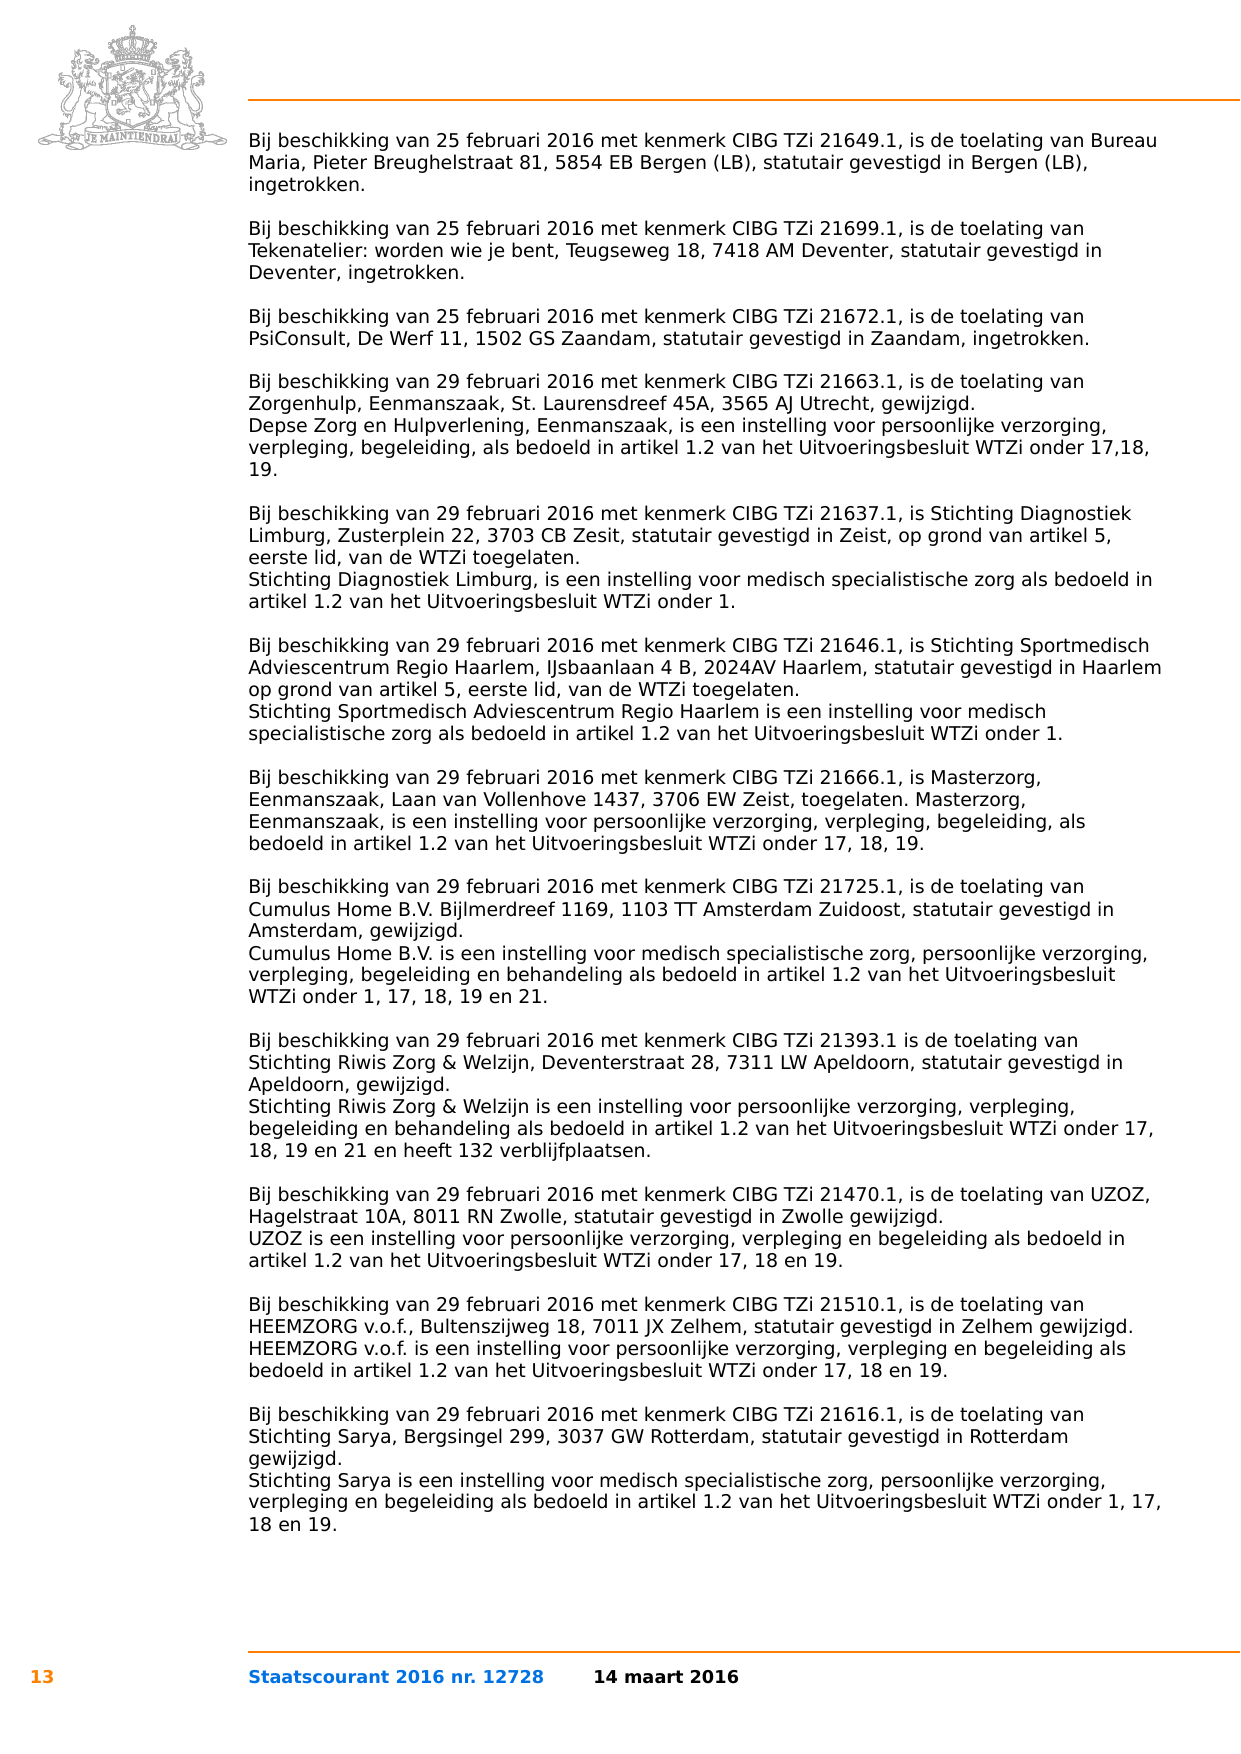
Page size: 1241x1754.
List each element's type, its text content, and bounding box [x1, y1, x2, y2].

text Depse Zorg en Hulpverlening, Eenmanszaak, is een instelling voor persoonlijke verzorging, verpleging, begeleiding, als bedoeld in artikel 1.2 van het Uitvoeringsbesluit WTZi onder 17,18, 19. [248, 415, 1163, 481]
text Bij beschikking van 29 februari 2016 met kenmerk CIBG TZi 21393.1 is de toelating van Stichting Riwis Zorg & Welzijn, Deventerstraat 28, 7311 LW Apeldoorn, statutair gevestigd in Apeldoorn, gewijzigd. [248, 1030, 1163, 1096]
text Bij beschikking van 29 februari 2016 met kenmerk CIBG TZi 21666.1, is Masterzorg, Eenmanszaak, Laan van Vollenhove 1437, 3706 EW Zeist, toegelaten. Masterzorg, Eenmanszaak, is een instelling voor persoonlijke verzorging, verpleging, begeleiding, als bedoeld in artikel 1.2 van het Uitvoeringsbesluit WTZi onder 17, 18, 19. [248, 767, 1163, 854]
picture [38, 25, 227, 150]
text Bij beschikking van 29 februari 2016 met kenmerk CIBG TZi 21637.1, is Stichting Diagnostiek Limburg, Zusterplein 22, 3703 CB Zesit, statutair gevestigd in Zeist, op grond van artikel 5, eerste lid, van de WTZi toegelaten. [248, 503, 1163, 569]
text Bij beschikking van 29 februari 2016 met kenmerk CIBG TZi 21616.1, is de toelating van Stichting Sarya, Bergsingel 299, 3037 GW Rotterdam, statutair gevestigd in Rotterdam gewijzigd. [248, 1403, 1163, 1469]
text Bij beschikking van 25 februari 2016 met kenmerk CIBG TZi 21649.1, is de toelating van Bureau Maria, Pieter Breughelstraat 81, 5854 EB Bergen (LB), statutair gevestigd in Bergen (LB), ingetrokken. [248, 130, 1163, 196]
text Bij beschikking van 29 februari 2016 met kenmerk CIBG TZi 21725.1, is de toelating van Cumulus Home B.V. Bijlmerdreef 1169, 1103 TT Amsterdam Zuidoost, statutair gevestigd in Amsterdam, gewijzigd. [248, 876, 1163, 942]
text Cumulus Home B.V. is een instelling voor medisch specialistische zorg, persoonlijke verzorging, verpleging, begeleiding en behandeling als bedoeld in artikel 1.2 van het Uitvoeringsbesluit WTZi onder 1, 17, 18, 19 en 21. [248, 942, 1163, 1008]
text Bij beschikking van 25 februari 2016 met kenmerk CIBG TZi 21699.1, is de toelating van Tekenatelier: worden wie je bent, Teugseweg 18, 7418 AM Deventer, statutair gevestigd in Deventer, ingetrokken. [248, 218, 1163, 284]
text Stichting Diagnostiek Limburg, is een instelling voor medisch specialistische zorg als bedoeld in artikel 1.2 van het Uitvoeringsbesluit WTZi onder 1. [248, 569, 1163, 613]
text Stichting Sarya is een instelling voor medisch specialistische zorg, persoonlijke verzorging, verpleging en begeleiding als bedoeld in artikel 1.2 van het Uitvoeringsbesluit WTZi onder 1, 17, 18 en 19. [248, 1469, 1163, 1535]
text Bij beschikking van 29 februari 2016 met kenmerk CIBG TZi 21663.1, is de toelating van Zorgenhulp, Eenmanszaak, St. Laurensdreef 45A, 3565 AJ Utrecht, gewijzigd. [248, 371, 1163, 415]
text HEEMZORG v.o.f. is een instelling voor persoonlijke verzorging, verpleging en begeleiding als bedoeld in artikel 1.2 van het Uitvoeringsbesluit WTZi onder 17, 18 en 19. [248, 1338, 1163, 1382]
text UZOZ is een instelling voor persoonlijke verzorging, verpleging en begeleiding als bedoeld in artikel 1.2 van het Uitvoeringsbesluit WTZi onder 17, 18 en 19. [248, 1228, 1163, 1272]
text Bij beschikking van 29 februari 2016 met kenmerk CIBG TZi 21470.1, is de toelating van UZOZ, Hagelstraat 10A, 8011 RN Zwolle, statutair gevestigd in Zwolle gewijzigd. [248, 1184, 1163, 1228]
text Bij beschikking van 29 februari 2016 met kenmerk CIBG TZi 21510.1, is de toelating van HEEMZORG v.o.f., Bultenszijweg 18, 7011 JX Zelhem, statutair gevestigd in Zelhem gewijzigd. [248, 1294, 1163, 1338]
text Bij beschikking van 25 februari 2016 met kenmerk CIBG TZi 21672.1, is de toelating van PsiConsult, De Werf 11, 1502 GS Zaandam, statutair gevestigd in Zaandam, ingetrokken. [248, 306, 1163, 349]
text Stichting Riwis Zorg & Welzijn is een instelling voor persoonlijke verzorging, verpleging, begeleiding en behandeling als bedoeld in artikel 1.2 van het Uitvoeringsbesluit WTZi onder 17, 18, 19 en 21 en heeft 132 verblijfplaatsen. [248, 1096, 1163, 1162]
text Stichting Sportmedisch Adviescentrum Regio Haarlem is een instelling voor medisch specialistische zorg als bedoeld in artikel 1.2 van het Uitvoeringsbesluit WTZi onder 1. [248, 701, 1163, 745]
text Bij beschikking van 29 februari 2016 met kenmerk CIBG TZi 21646.1, is Stichting Sportmedisch Adviescentrum Regio Haarlem, IJsbaanlaan 4 B, 2024AV Haarlem, statutair gevestigd in Haarlem op grond van artikel 5, eerste lid, van de WTZi toegelaten. [248, 635, 1163, 701]
